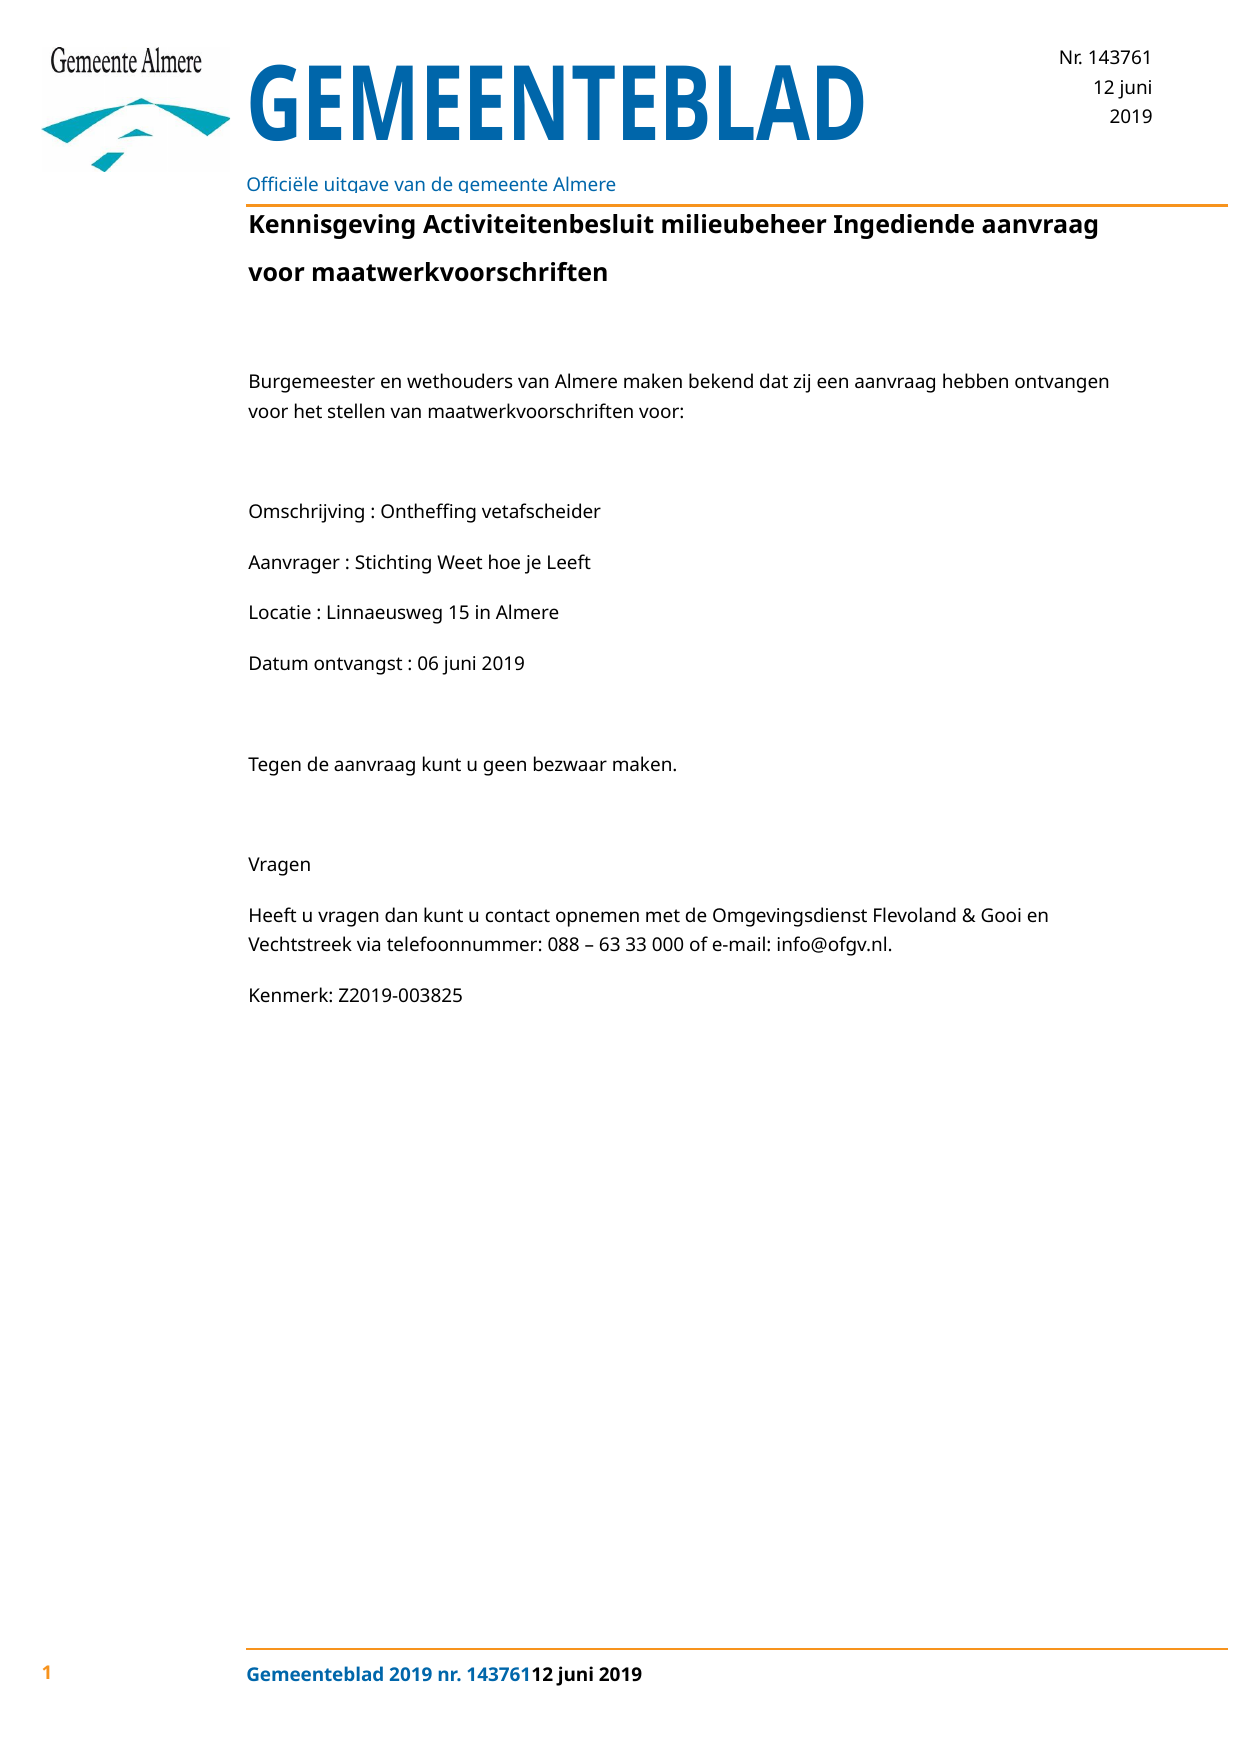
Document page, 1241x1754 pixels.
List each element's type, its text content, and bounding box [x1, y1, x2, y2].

text Vragen [248, 852, 1152, 877]
picture [41, 47, 231, 172]
text Locatie : Linnaeusweg 15 in Almere [248, 599, 1152, 625]
text Aanvrager : Stichting Weet hoe je Leeft [248, 549, 1152, 575]
text Heeft u vragen dan kunt u contact opnemen met de Omgevingsdienst Flevoland & Gooi en Vechtstreek via telefoonnummer: 088 – 63 33 000 of e-mail: info@ofgv.nl. [248, 902, 1152, 957]
text Tegen de aanvraag kunt u geen bezwaar maken. [248, 751, 1152, 777]
text Datum ontvangst : 06 juni 2019 [248, 650, 1152, 676]
text Burgemeester en wethouders van Almere maken bekend dat zij een aanvraag hebben ontvangen voor het stellen van maatwerkvoorschriften voor: [248, 368, 1152, 424]
text Kenmerk: Z2019-003825 [248, 982, 1152, 1008]
text Omschrijving : Ontheffing vetafscheider [248, 499, 1152, 524]
text Kennisgeving Activiteitenbesluit milieubeheer Ingediende aanvraag voor maatwerkvoorschriften [248, 207, 1152, 288]
